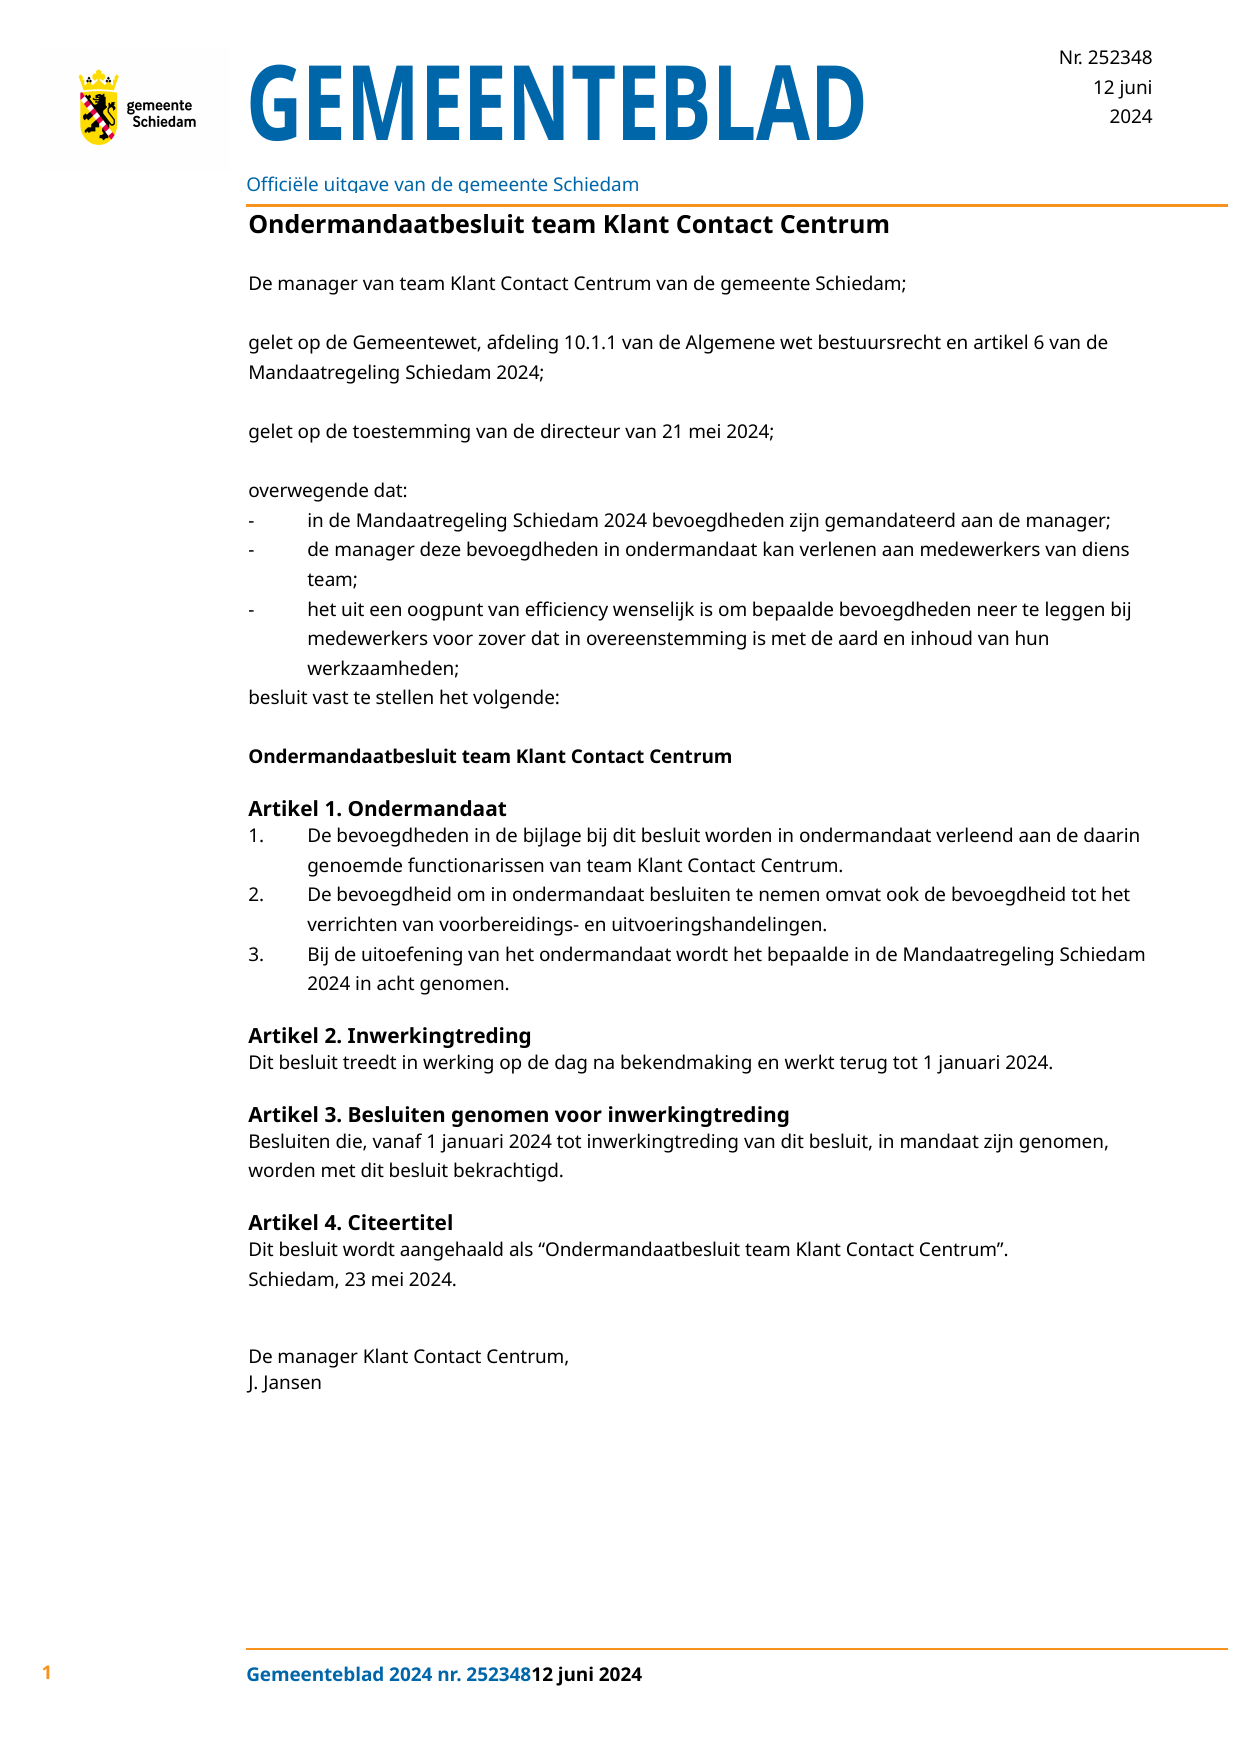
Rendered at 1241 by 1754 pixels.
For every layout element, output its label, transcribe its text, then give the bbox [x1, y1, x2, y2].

text Artikel 1. Ondermandaat [248, 794, 1152, 822]
text Artikel 4. Citeertitel [248, 1208, 1152, 1237]
text besluit vast te stellen het volgende: [248, 684, 1152, 710]
list De bevoegdheden in de bijlage bij dit besluit worden in ondermandaat verleend aan de daarin genoemde functionarissen van team Klant Contact Centrum. [248, 822, 1152, 878]
list de manager deze bevoegdheden in ondermandaat kan verlenen aan medewerkers van diens team; [248, 537, 1152, 592]
text Dit besluit treedt in werking op de dag na bekendmaking en werkt terug tot 1 januari 2024. [248, 1049, 1152, 1075]
text De manager van team Klant Contact Centrum van de gemeente Schiedam; [248, 270, 1152, 296]
picture [41, 47, 231, 172]
text gelet op de toestemming van de directeur van 21 mei 2024; [248, 418, 1152, 444]
list De bevoegdheid om in ondermandaat besluiten te nemen omvat ook de bevoegdheid tot het verrichten van voorbereidings- en uitvoeringshandelingen. [248, 882, 1152, 937]
list in de Mandaatregeling Schiedam 2024 bevoegdheden zijn gemandateerd aan de manager; [248, 507, 1152, 533]
text Artikel 3. Besluiten genomen voor inwerkingtreding [248, 1100, 1152, 1128]
text Schiedam, 23 mei 2024. [248, 1266, 1152, 1292]
text Ondermandaatbesluit team Klant Contact Centrum [248, 207, 1152, 241]
text Ondermandaatbesluit team Klant Contact Centrum [248, 744, 1152, 769]
list Bij de uitoefening van het ondermandaat wordt het bepaalde in de Mandaatregeling Schiedam 2024 in acht genomen. [248, 941, 1152, 996]
text Besluiten die, vanaf 1 januari 2024 tot inwerkingtreding van dit besluit, in mandaat zijn genomen, worden met dit besluit bekrachtigd. [248, 1128, 1152, 1183]
text gelet op de Gemeentewet, afdeling 10.1.1 van de Algemene wet bestuursrecht en artikel 6 van de Mandaatregeling Schiedam 2024; [248, 329, 1152, 385]
text Dit besluit wordt aangehaald als “Ondermandaatbesluit team Klant Contact Centrum”. [248, 1237, 1152, 1262]
text De manager Klant Contact Centrum, [248, 1343, 1152, 1369]
list het uit een oogpunt van efficiency wenselijk is om bepaalde bevoegdheden neer te leggen bij medewerkers voor zover dat in overeenstemming is met de aard en inhoud van hun werkzaamheden; [248, 596, 1152, 681]
text overwegende dat: [248, 477, 1152, 503]
text Artikel 2. Inwerkingtreding [248, 1021, 1152, 1049]
text J. Jansen [248, 1369, 1152, 1395]
